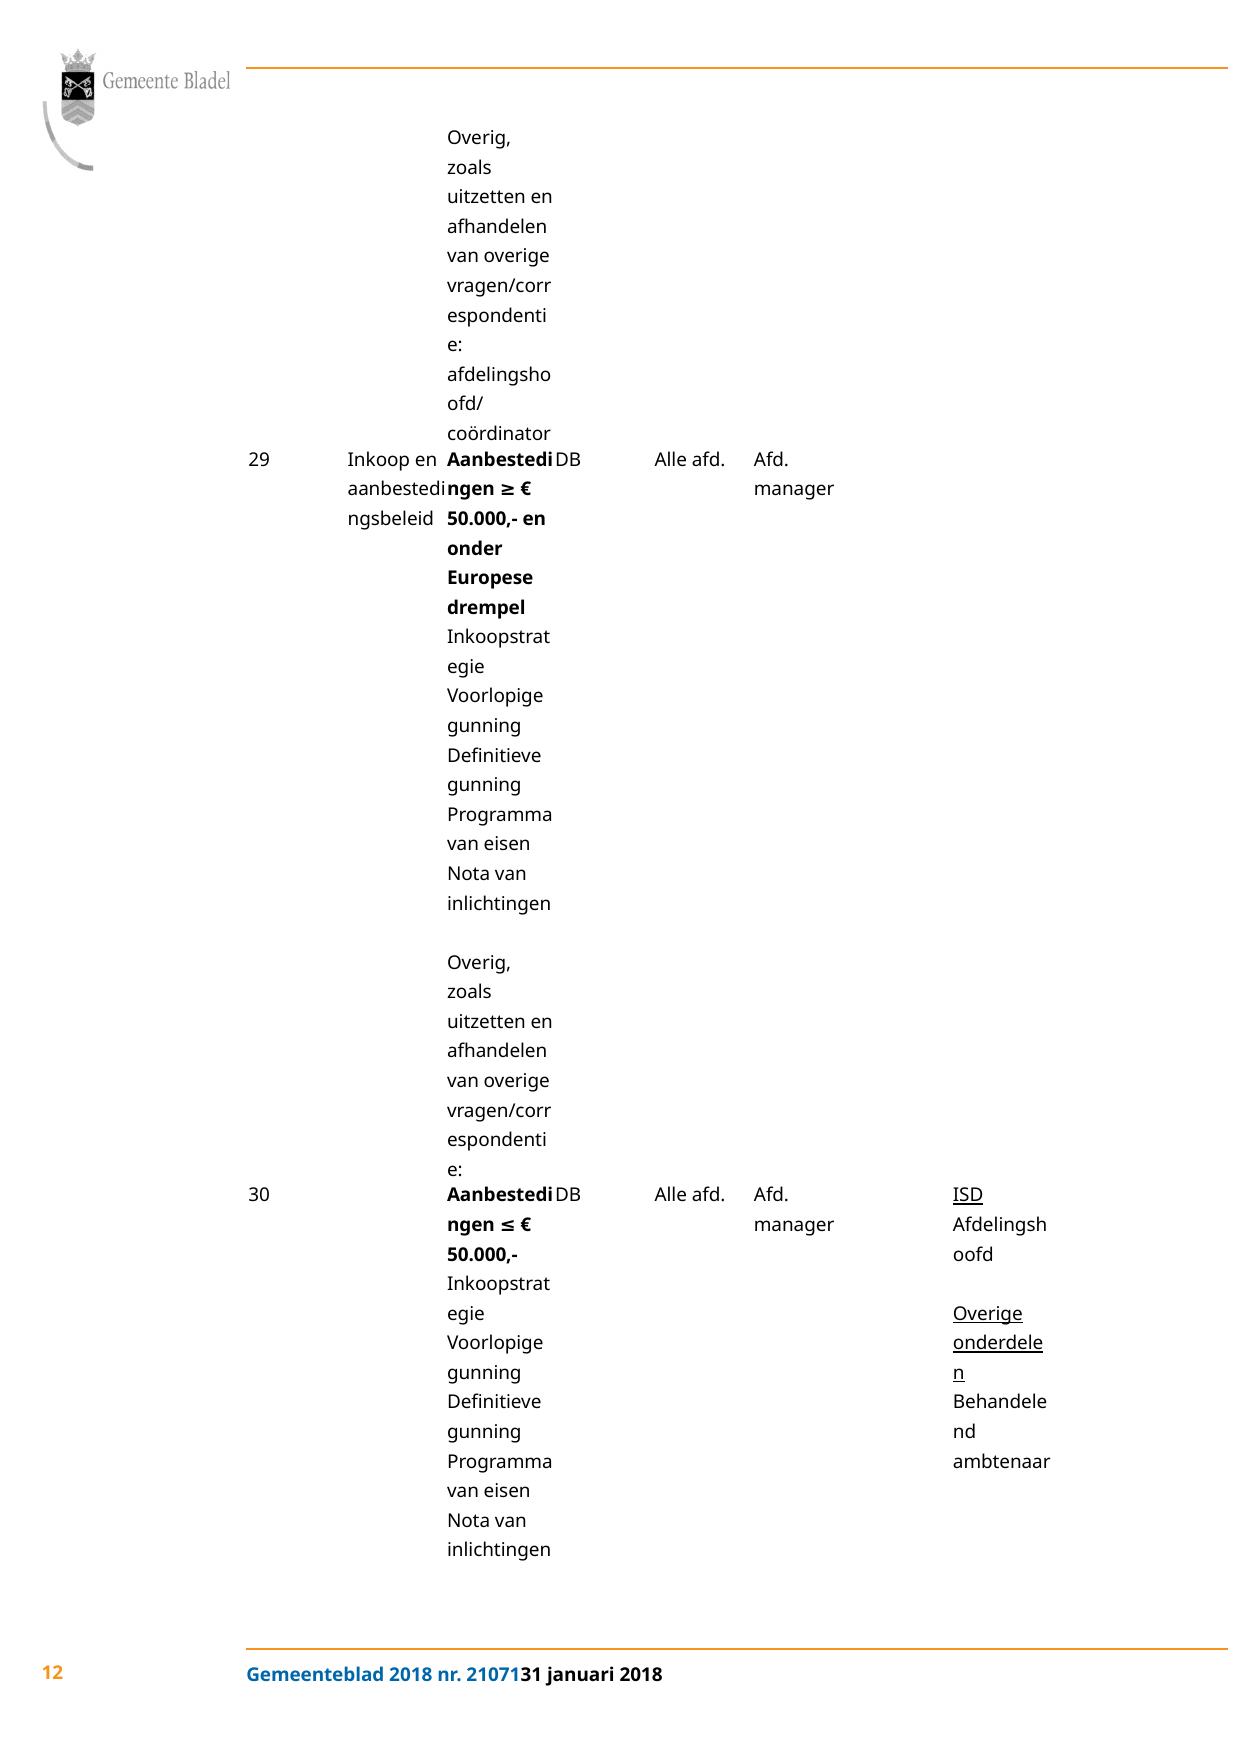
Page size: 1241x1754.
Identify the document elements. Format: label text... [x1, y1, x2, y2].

table_cell [1052, 446, 1152, 1182]
table_cell [953, 95, 1052, 446]
table_cell [1052, 1182, 1152, 1592]
table_cell Aanbestedingen ≤ € 50.000,- Inkoopstrategie Voorlopige gunning Definitieve gunning Programma van eisen Nota van inlichtingen [447, 1182, 555, 1592]
table_cell [853, 446, 953, 1182]
table_cell Inkoop en aanbestedingsbeleid [348, 446, 447, 1182]
table_cell Aanbestedingen ≥ € 50.000,- en onder Europese drempel Inkoopstrategie Voorlopige gunning Definitieve gunning Programma van eisen Nota van inlichtingen Overig, zoals uitzetten en afhandelen van overige vragen/correspondentie: [447, 446, 555, 1182]
table_cell [348, 1182, 447, 1592]
table_cell [348, 95, 447, 446]
table_cell 29 [248, 446, 347, 1182]
table_cell Alle afd. [654, 1182, 754, 1592]
table_cell [1052, 95, 1152, 446]
table_cell Alle afd. [654, 446, 754, 1182]
table_cell [248, 95, 347, 446]
table_cell [953, 446, 1052, 1182]
table_cell [654, 95, 754, 446]
table_cell ISD Afdelingshoofd Overige onderdelen Behandelend ambtenaar [953, 1182, 1052, 1592]
picture [41, 47, 231, 172]
table_cell [754, 95, 853, 446]
table_cell DB [555, 446, 654, 1182]
table_cell [853, 95, 953, 446]
table_cell [555, 95, 654, 446]
table_cell Afd. manager [754, 446, 853, 1182]
table_cell DB [555, 1182, 654, 1592]
table_cell Afd. manager [754, 1182, 853, 1592]
table_cell [853, 1182, 953, 1592]
table_cell Overig, zoals uitzetten en afhandelen van overige vragen/correspondentie: afdelingshoofd/ coördinator [447, 95, 555, 446]
table_cell 30 [248, 1182, 347, 1592]
